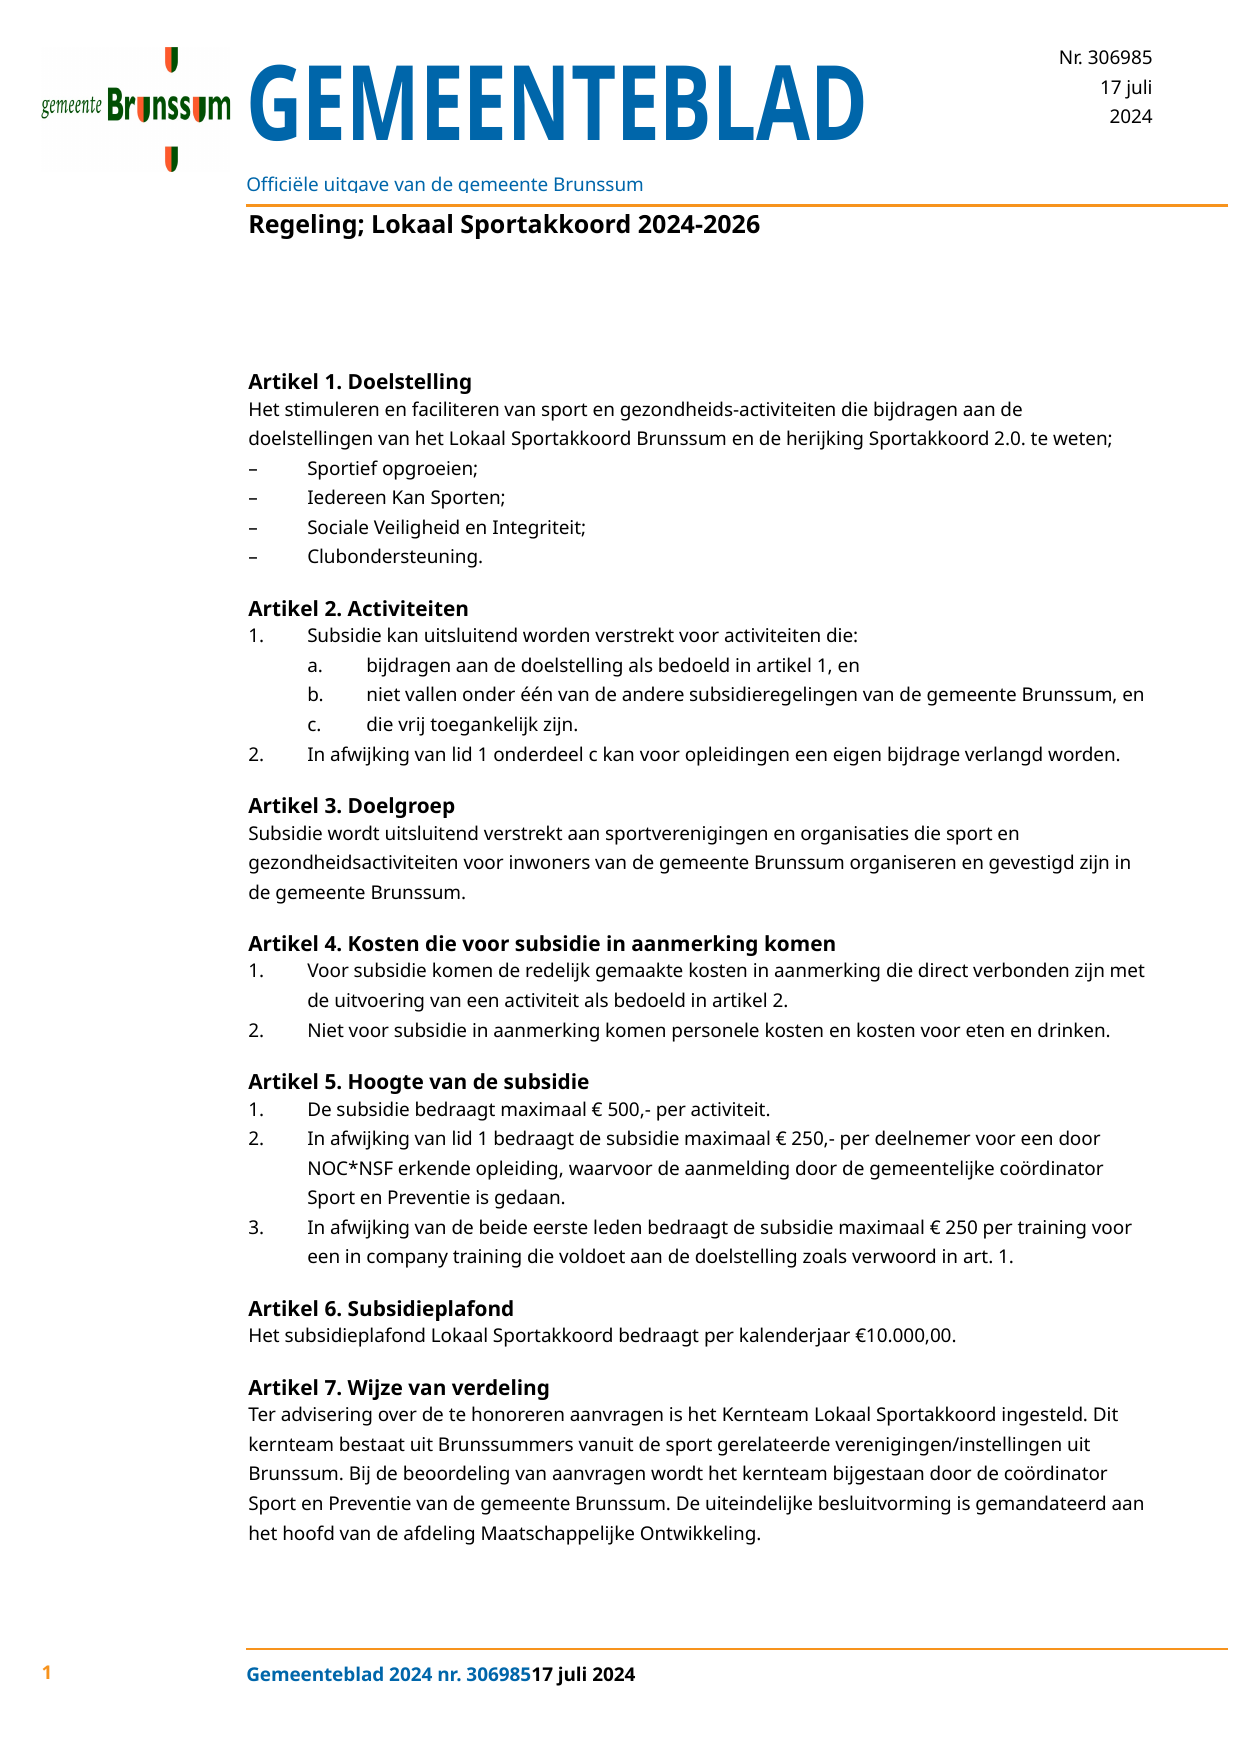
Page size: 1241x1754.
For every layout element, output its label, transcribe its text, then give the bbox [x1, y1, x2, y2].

list die vrij toegankelijk zijn. [307, 711, 1152, 737]
text Regeling; Lokaal Sportakkoord 2024-2026 [248, 207, 1152, 241]
text Artikel 7. Wijze van verdeling [248, 1373, 1152, 1401]
list In afwijking van lid 1 bedraagt de subsidie maximaal € 250,- per deelnemer voor een door NOC*NSF erkende opleiding, waarvoor de aanmelding door de gemeentelijke coördinator Sport en Preventie is gedaan. [248, 1125, 1152, 1210]
list In afwijking van lid 1 onderdeel c kan voor opleidingen een eigen bijdrage verlangd worden. [248, 741, 1152, 767]
text Artikel 3. Doelgroep [248, 791, 1152, 820]
list niet vallen onder één van de andere subsidieregelingen van de gemeente Brunssum, en [307, 682, 1152, 707]
text Subsidie wordt uitsluitend verstrekt aan sportverenigingen en organisaties die sport en gezondheidsactiviteiten voor inwoners van de gemeente Brunssum organiseren en gevestigd zijn in de gemeente Brunssum. [248, 820, 1152, 904]
list In afwijking van de beide eerste leden bedraagt de subsidie maximaal € 250 per training voor een in company training die voldoet aan de doelstelling zoals verwoord in art. 1. [248, 1214, 1152, 1269]
list Clubondersteuning. [248, 544, 1152, 569]
list Iedereen Kan Sporten; [248, 484, 1152, 510]
text Artikel 1. Doelstelling [248, 367, 1152, 396]
list bijdragen aan de doelstelling als bedoeld in artikel 1, en [307, 652, 1152, 678]
list Voor subsidie komen de redelijk gemaakte kosten in aanmerking die direct verbonden zijn met de uitvoering van een activiteit als bedoeld in artikel 2. [248, 958, 1152, 1013]
list De subsidie bedraagt maximaal € 500,- per activiteit. [248, 1096, 1152, 1121]
list Sociale Veiligheid en Integriteit; [248, 514, 1152, 540]
text Het subsidieplafond Lokaal Sportakkoord bedraagt per kalenderjaar €10.000,00. [248, 1322, 1152, 1348]
text Artikel 2. Activiteiten [248, 594, 1152, 622]
list Subsidie kan uitsluitend worden verstrekt voor activiteiten die: [248, 622, 1152, 648]
text Artikel 4. Kosten die voor subsidie in aanmerking komen [248, 929, 1152, 958]
picture [41, 47, 231, 172]
text Ter advisering over de te honoreren aanvragen is het Kernteam Lokaal Sportakkoord ingesteld. Dit kernteam bestaat uit Brunssummers vanuit de sport gerelateerde verenigingen/instellingen uit Brunssum. Bij de beoordeling van aanvragen wordt het kernteam bijgestaan door de coördinator Sport en Preventie van de gemeente Brunssum. De uiteindelijke besluitvorming is gemandateerd aan het hoofd van de afdeling Maatschappelijke Ontwikkeling. [248, 1401, 1152, 1545]
text Het stimuleren en faciliteren van sport en gezondheids-activiteiten die bijdragen aan de doelstellingen van het Lokaal Sportakkoord Brunssum en de herijking Sportakkoord 2.0. te weten; [248, 396, 1152, 451]
text Artikel 5. Hoogte van de subsidie [248, 1067, 1152, 1096]
text Artikel 6. Subsidieplafond [248, 1294, 1152, 1322]
list Niet voor subsidie in aanmerking komen personele kosten en kosten voor eten en drinken. [248, 1017, 1152, 1043]
list Sportief opgroeien; [248, 455, 1152, 481]
